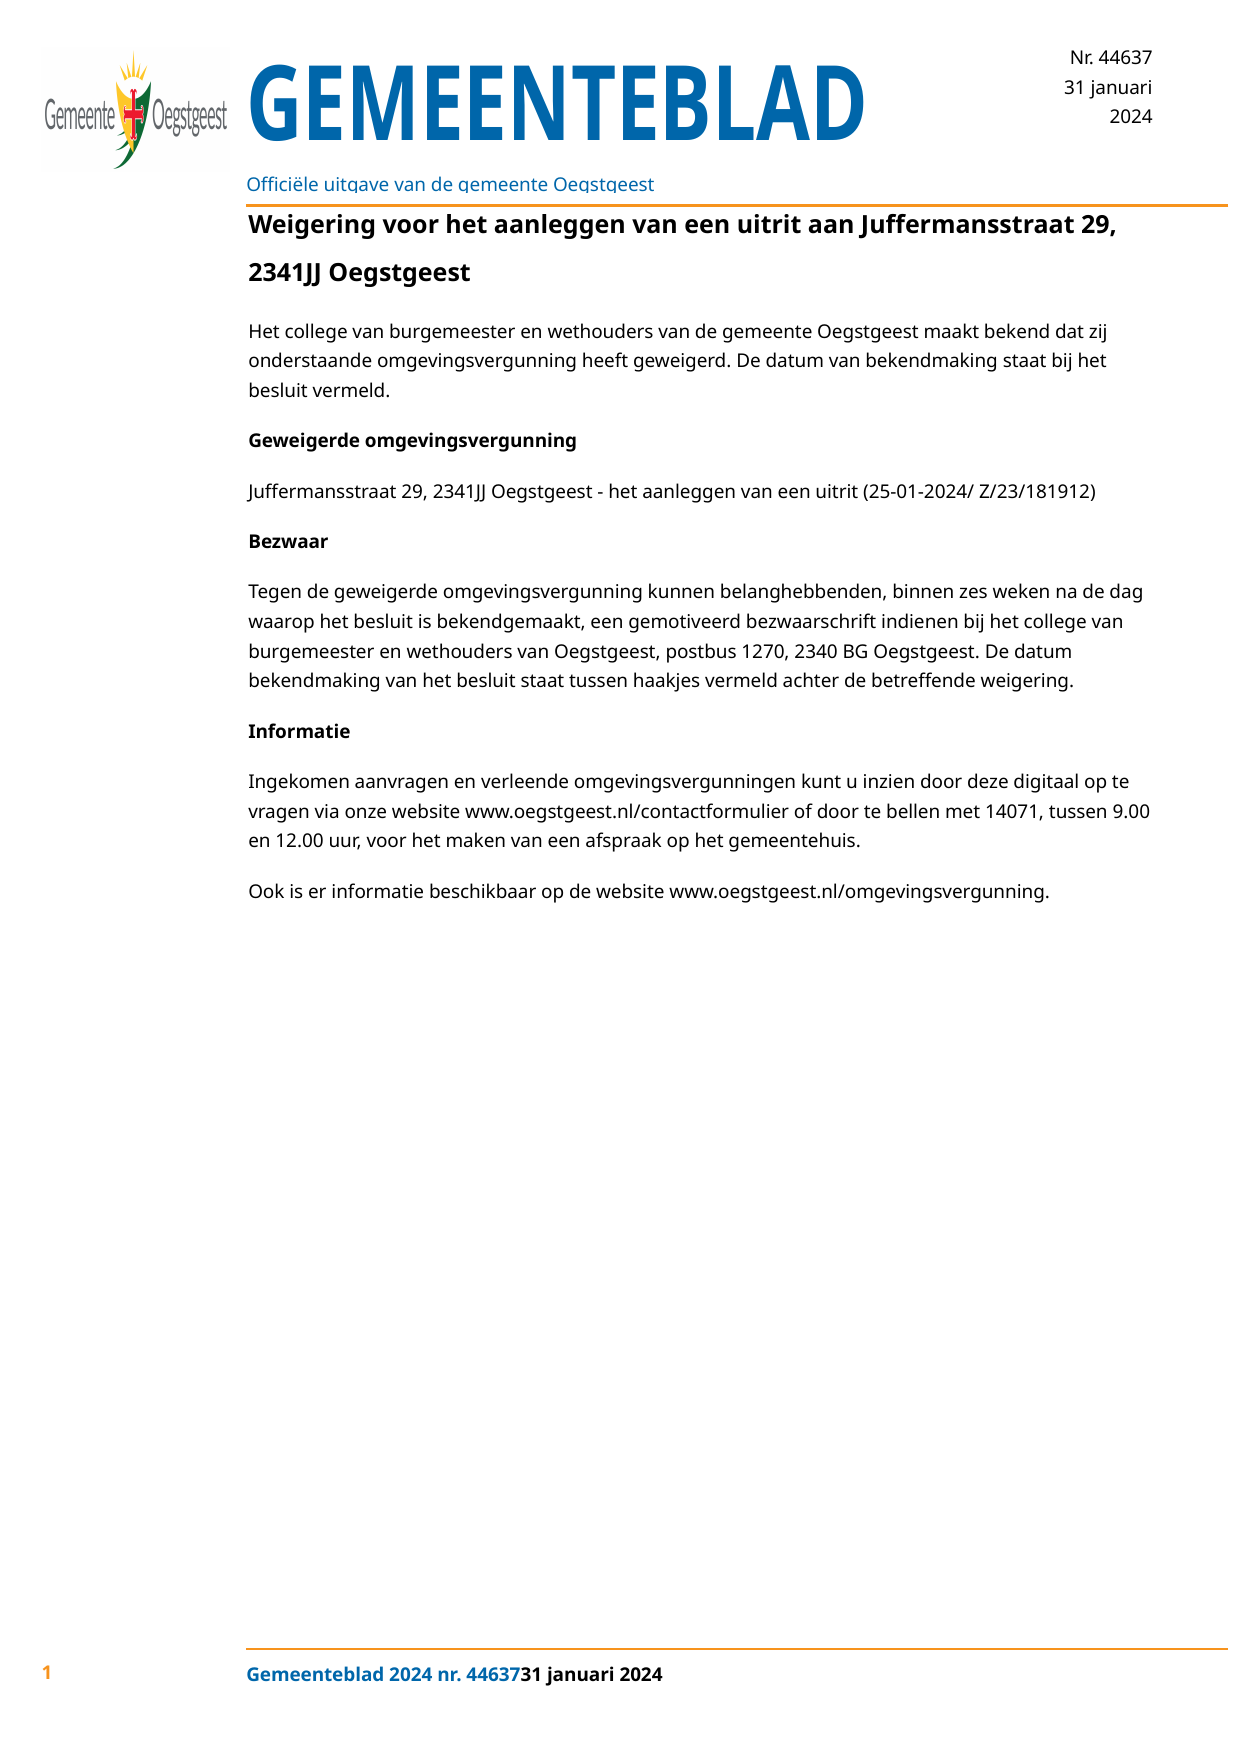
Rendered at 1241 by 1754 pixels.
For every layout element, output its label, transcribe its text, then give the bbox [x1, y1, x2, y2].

text Ook is er informatie beschikbaar op de website www.oegstgeest.nl/omgevingsvergunning. [248, 878, 1152, 904]
text Informatie [248, 718, 1152, 744]
text Het college van burgemeester en wethouders van de gemeente Oegstgeest maakt bekend dat zij onderstaande omgevingsvergunning heeft geweigerd. De datum van bekendmaking staat bij het besluit vermeld. [248, 318, 1152, 403]
text Geweigerde omgevingsvergunning [248, 427, 1152, 453]
text Ingekomen aanvragen en verleende omgevingsvergunningen kunt u inzien door deze digitaal op te vragen via onze website www.oegstgeest.nl/contactformulier of door te bellen met 14071, tussen 9.00 en 12.00 uur, voor het maken van een afspraak op het gemeentehuis. [248, 768, 1152, 853]
text Weigering voor het aanleggen van een uitrit aan Juffermansstraat 29, 2341JJ Oegstgeest [248, 207, 1152, 288]
text Bezwaar [248, 528, 1152, 554]
text Juffermansstraat 29, 2341JJ Oegstgeest - het aanleggen van een uitrit (25-01-2024/ Z/23/181912) [248, 478, 1152, 504]
picture [41, 47, 231, 172]
text Tegen de geweigerde omgevingsvergunning kunnen belanghebbenden, binnen zes weken na de dag waarop het besluit is bekendgemaakt, een gemotiveerd bezwaarschrift indienen bij het college van burgemeester en wethouders van Oegstgeest, postbus 1270, 2340 BG Oegstgeest. De datum bekendmaking van het besluit staat tussen haakjes vermeld achter de betreffende weigering. [248, 579, 1152, 693]
